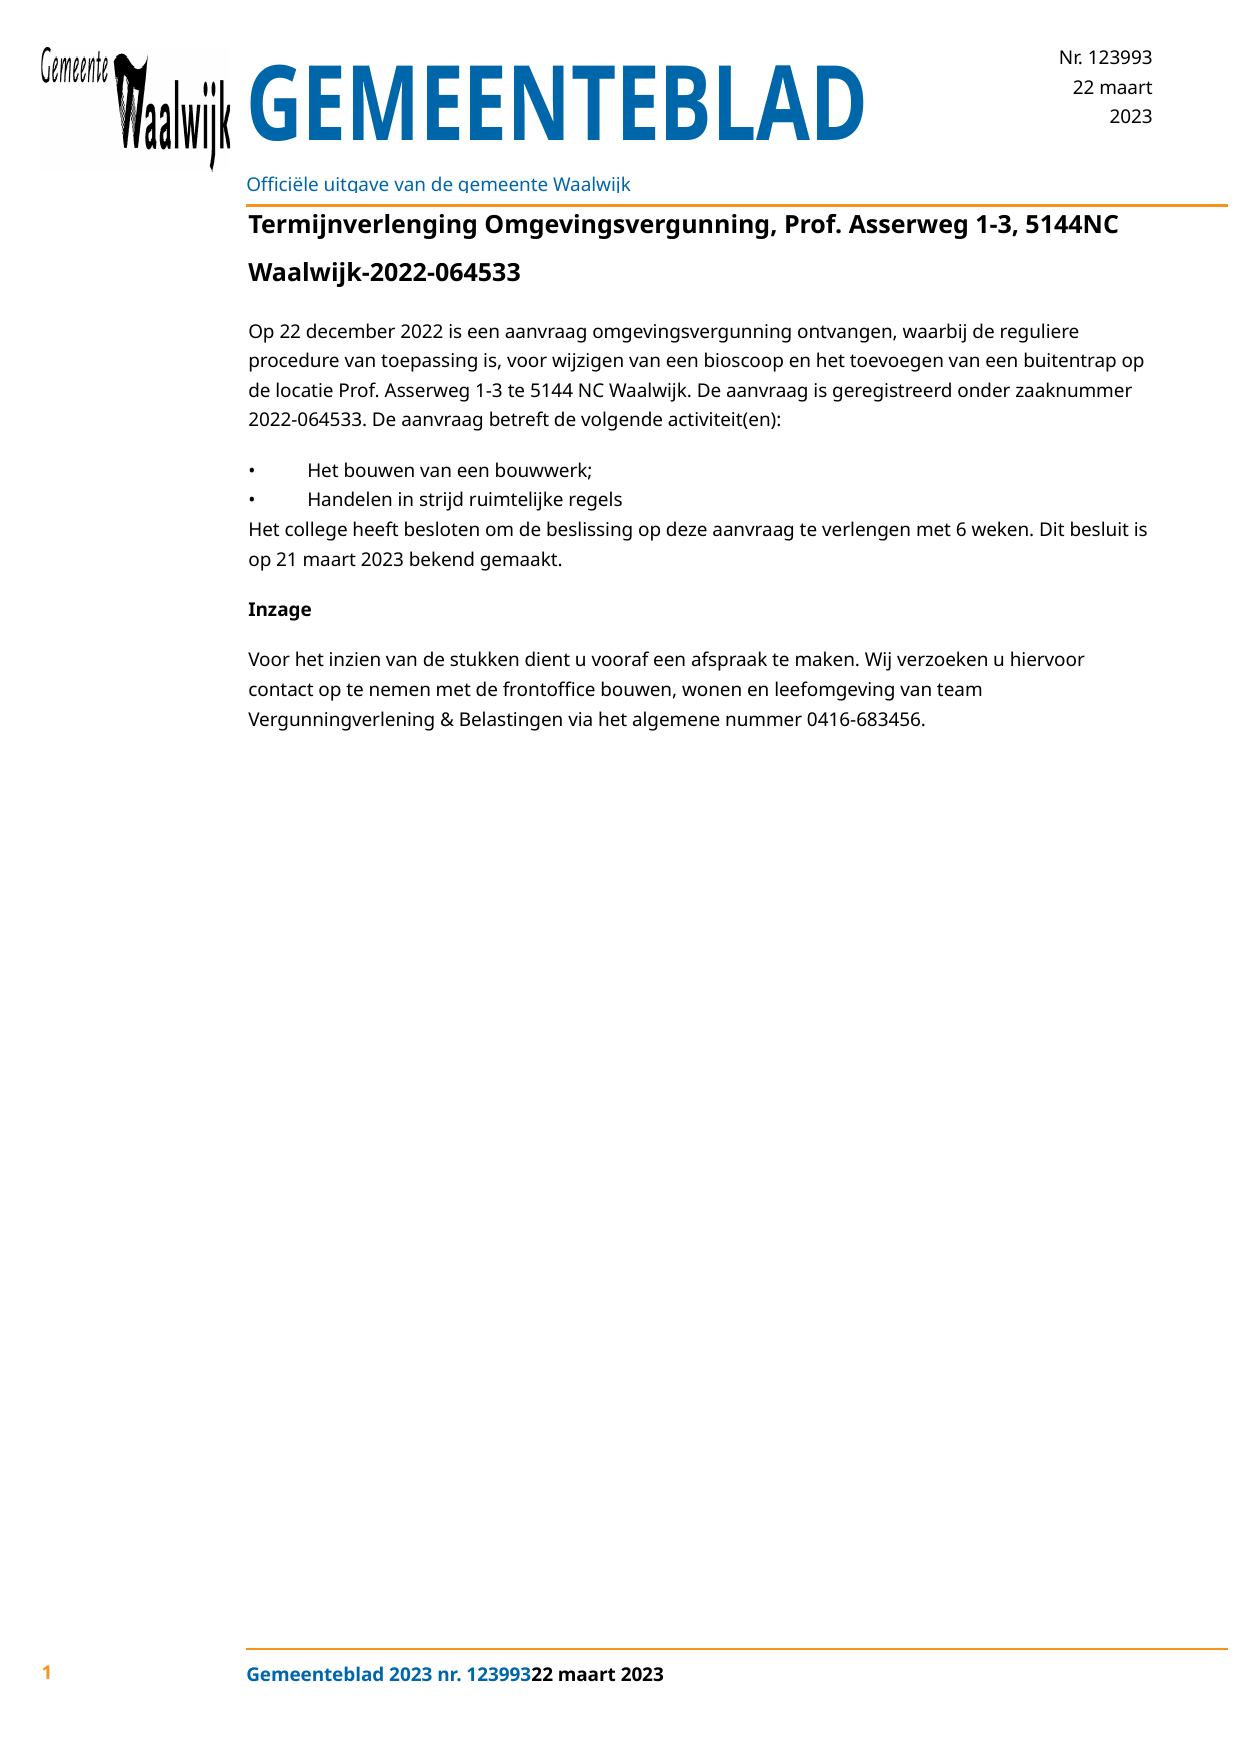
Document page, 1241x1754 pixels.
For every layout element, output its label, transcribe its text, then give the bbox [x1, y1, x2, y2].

list Handelen in strijd ruimtelijke regels [248, 487, 1152, 512]
text Het college heeft besloten om de beslissing op deze aanvraag te verlengen met 6 weken. Dit besluit is op 21 maart 2023 bekend gemaakt. [248, 516, 1152, 572]
text Inzage [248, 596, 1152, 622]
text Op 22 december 2022 is een aanvraag omgevingsvergunning ontvangen, waarbij de reguliere procedure van toepassing is, voor wijzigen van een bioscoop en het toevoegen van een buitentrap op de locatie Prof. Asserweg 1-3 te 5144 NC Waalwijk. De aanvraag is geregistreerd onder zaaknummer 2022-064533. De aanvraag betreft de volgende activiteit(en): [248, 318, 1152, 432]
picture [41, 47, 231, 172]
text Voor het inzien van de stukken dient u vooraf een afspraak te maken. Wij verzoeken u hiervoor contact op te nemen met de frontoffice bouwen, wonen en leefomgeving van team Vergunningverlening & Belastingen via het algemene nummer 0416-683456. [248, 647, 1152, 732]
text Termijnverlenging Omgevingsvergunning, Prof. Asserweg 1-3, 5144NC Waalwijk-2022-064533 [248, 207, 1152, 288]
list Het bouwen van een bouwwerk; [248, 457, 1152, 483]
